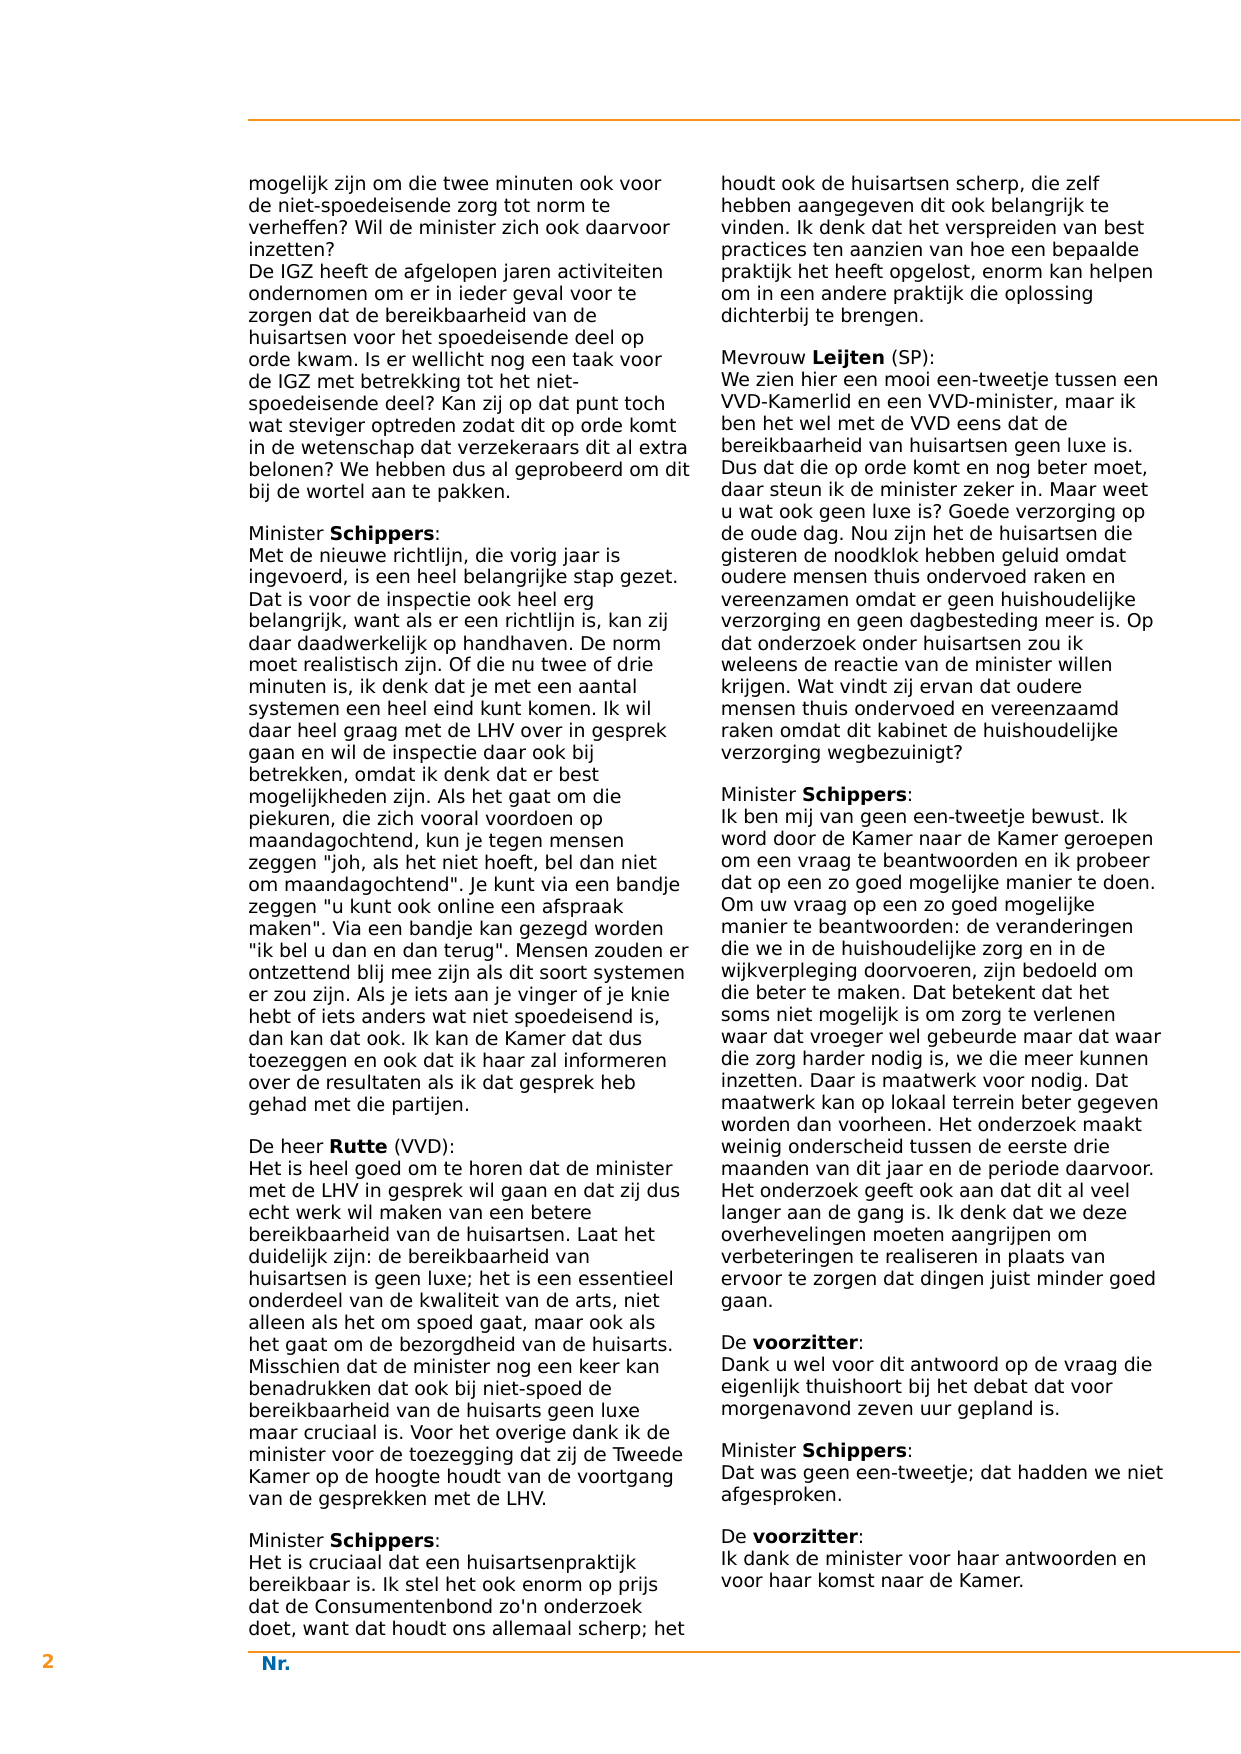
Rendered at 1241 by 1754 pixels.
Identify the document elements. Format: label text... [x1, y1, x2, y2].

text De heer Rutte (VVD): [248, 1136, 691, 1158]
text Minister Schippers: [721, 784, 1163, 806]
text Minister Schippers: [721, 1440, 1163, 1462]
text We zien hier een mooi een-tweetje tussen een VVD-Kamerlid en een VVD-minister, maar ik ben het wel met de VVD eens dat de bereikbaarheid van huisartsen geen luxe is. Dus dat die op orde komt en nog beter moet, daar steun ik de minister zeker in. Maar weet u wat ook geen luxe is? Goede verzorging op de oude dag. Nou zijn het de huisartsen die gisteren de noodklok hebben geluid omdat oudere mensen thuis ondervoed raken en vereenzamen omdat er geen huishoudelijke verzorging en geen dagbesteding meer is. Op dat onderzoek onder huisartsen zou ik weleens de reactie van de minister willen krijgen. Wat vindt zij ervan dat oudere mensen thuis ondervoed en vereenzaamd raken omdat dit kabinet de huishoudelijke verzorging wegbezuinigt? [721, 369, 1163, 764]
text Minister Schippers: [248, 1529, 691, 1552]
text houdt ook de huisartsen scherp, die zelf hebben aangegeven dit ook belangrijk te vinden. Ik denk dat het verspreiden van best practices ten aanzien van hoe een bepaalde praktijk het heeft opgelost, enorm kan helpen om in een andere praktijk die oplossing dichterbij te brengen. [721, 173, 1163, 327]
text De voorzitter: [721, 1526, 1163, 1548]
text Ik ben mij van geen een-tweetje bewust. Ik word door de Kamer naar de Kamer geroepen om een vraag te beantwoorden en ik probeer dat op een zo goed mogelijke manier te doen. Om uw vraag op een zo goed mogelijke manier te beantwoorden: de veranderingen die we in de huishoudelijke zorg en in de wijkverpleging doorvoeren, zijn bedoeld om die beter te maken. Dat betekent dat het soms niet mogelijk is om zorg te verlenen waar dat vroeger wel gebeurde maar dat waar die zorg harder nodig is, we die meer kunnen inzetten. Daar is maatwerk voor nodig. Dat maatwerk kan op lokaal terrein beter gegeven worden dan voorheen. Het onderzoek maakt weinig onderscheid tussen de eerste drie maanden van dit jaar en de periode daarvoor. Het onderzoek geeft ook aan dat dit al veel langer aan de gang is. Ik denk dat we deze overhevelingen moeten aangrijpen om verbeteringen te realiseren in plaats van ervoor te zorgen dat dingen juist minder goed gaan. [721, 806, 1163, 1312]
text De IGZ heeft de afgelopen jaren activiteiten ondernomen om er in ieder geval voor te zorgen dat de bereikbaarheid van de huisartsen voor het spoedeisende deel op orde kwam. Is er wellicht nog een taak voor de IGZ met betrekking tot het niet-spoedeisende deel? Kan zij op dat punt toch wat steviger optreden zodat dit op orde komt in de wetenschap dat verzekeraars dit al extra belonen? We hebben dus al geprobeerd om dit bij de wortel aan te pakken. [248, 261, 691, 502]
text De voorzitter: [721, 1332, 1163, 1354]
text Dank u wel voor dit antwoord op de vraag die eigenlijk thuishoort bij het debat dat voor morgenavond zeven uur gepland is. [721, 1354, 1163, 1420]
text Het is heel goed om te horen dat de minister met de LHV in gesprek wil gaan en dat zij dus echt werk wil maken van een betere bereikbaarheid van de huisartsen. Laat het duidelijk zijn: de bereikbaarheid van huisartsen is geen luxe; het is een essentieel onderdeel van de kwaliteit van de arts, niet alleen als het om spoed gaat, maar ook als het gaat om de bezorgdheid van de huisarts. Misschien dat de minister nog een keer kan benadrukken dat ook bij niet-spoed de bereikbaarheid van de huisarts geen luxe maar cruciaal is. Voor het overige dank ik de minister voor de toezegging dat zij de Tweede Kamer op de hoogte houdt van de voortgang van de gesprekken met de LHV. [248, 1158, 691, 1509]
text Mevrouw Leijten (SP): [721, 347, 1163, 369]
text Met de nieuwe richtlijn, die vorig jaar is ingevoerd, is een heel belangrijke stap gezet. Dat is voor de inspectie ook heel erg belangrijk, want als er een richtlijn is, kan zij daar daadwerkelijk op handhaven. De norm moet realistisch zijn. Of die nu twee of drie minuten is, ik denk dat je met een aantal systemen een heel eind kunt komen. Ik wil daar heel graag met de LHV over in gesprek gaan en wil de inspectie daar ook bij betrekken, omdat ik denk dat er best mogelijkheden zijn. Als het gaat om die piekuren, die zich vooral voordoen op maandagochtend, kun je tegen mensen zeggen "joh, als het niet hoeft, bel dan niet om maandagochtend". Je kunt via een bandje zeggen "u kunt ook online een afspraak maken". Via een bandje kan gezegd worden "ik bel u dan en dan terug". Mensen zouden er ontzettend blij mee zijn als dit soort systemen er zou zijn. Als je iets aan je vinger of je knie hebt of iets anders wat niet spoedeisend is, dan kan dat ook. Ik kan de Kamer dat dus toezeggen en ook dat ik haar zal informeren over de resultaten als ik dat gesprek heb gehad met die partijen. [248, 544, 691, 1116]
text Minister Schippers: [248, 522, 691, 544]
text Dat was geen een-tweetje; dat hadden we niet afgesproken. [721, 1462, 1163, 1506]
text Het is cruciaal dat een huisartsenpraktijk bereikbaar is. Ik stel het ook enorm op prijs dat de Consumentenbond zo'n onderzoek doet, want dat houdt ons allemaal scherp; het [248, 1552, 691, 1639]
text mogelijk zijn om die twee minuten ook voor de niet-spoedeisende zorg tot norm te verheffen? Wil de minister zich ook daarvoor inzetten? [248, 173, 691, 261]
text Ik dank de minister voor haar antwoorden en voor haar komst naar de Kamer. [721, 1548, 1163, 1592]
